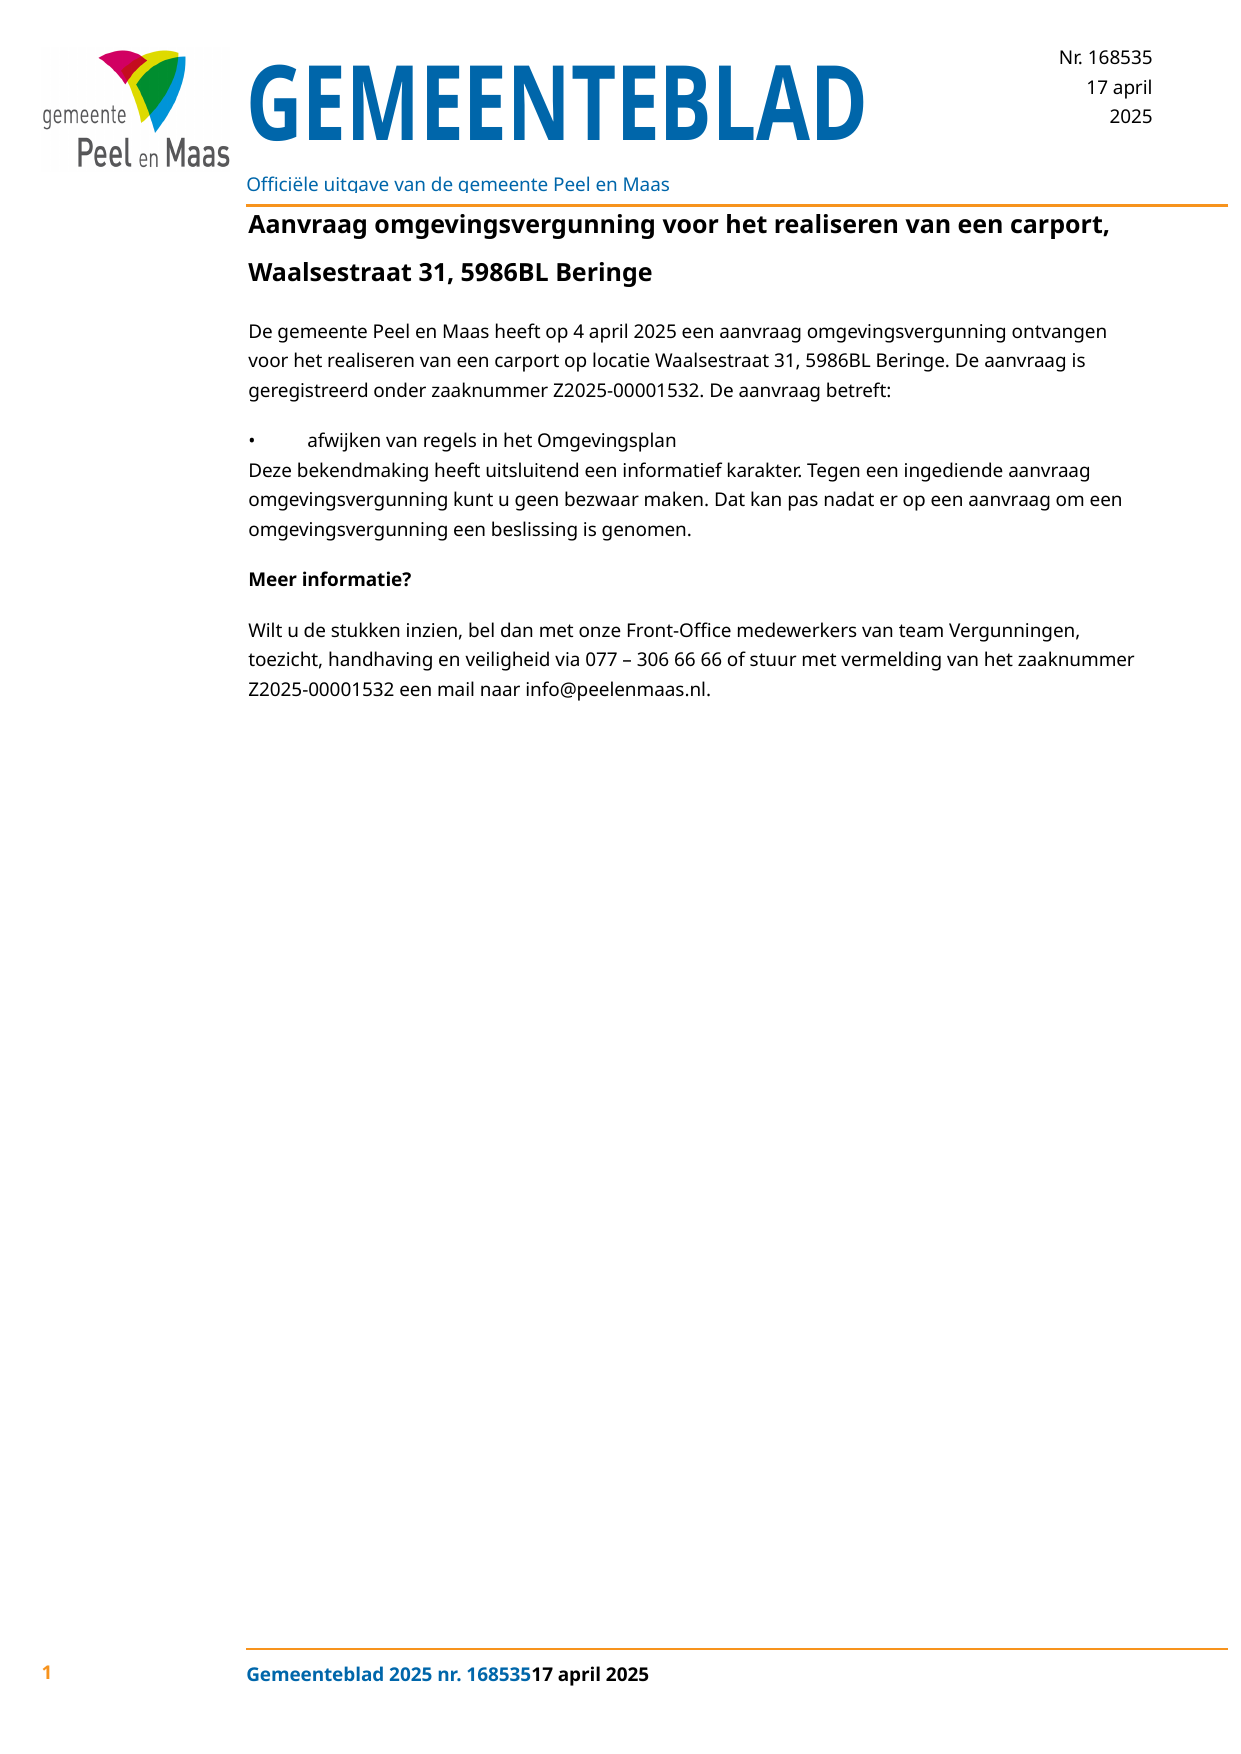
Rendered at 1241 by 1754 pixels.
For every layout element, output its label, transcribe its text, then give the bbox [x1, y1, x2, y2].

text Meer informatie? [248, 567, 1152, 592]
text Wilt u de stukken inzien, bel dan met onze Front-Office medewerkers van team Vergunningen, toezicht, handhaving en veiligheid via 077 – 306 66 66 of stuur met vermelding van het zaaknummer Z2025-00001532 een mail naar info@peelenmaas.nl. [248, 617, 1152, 702]
text Deze bekendmaking heeft uitsluitend een informatief karakter. Tegen een ingediende aanvraag omgevingsvergunning kunt u geen bezwaar maken. Dat kan pas nadat er op een aanvraag om een omgevingsvergunning een beslissing is genomen. [248, 457, 1152, 542]
list afwijken van regels in het Omgevingsplan [248, 427, 1152, 453]
picture [41, 47, 231, 172]
text De gemeente Peel en Maas heeft op 4 april 2025 een aanvraag omgevingsvergunning ontvangen voor het realiseren van een carport op locatie Waalsestraat 31, 5986BL Beringe. De aanvraag is geregistreerd onder zaaknummer Z2025-00001532. De aanvraag betreft: [248, 318, 1152, 403]
text Aanvraag omgevingsvergunning voor het realiseren van een carport, Waalsestraat 31, 5986BL Beringe [248, 207, 1152, 288]
